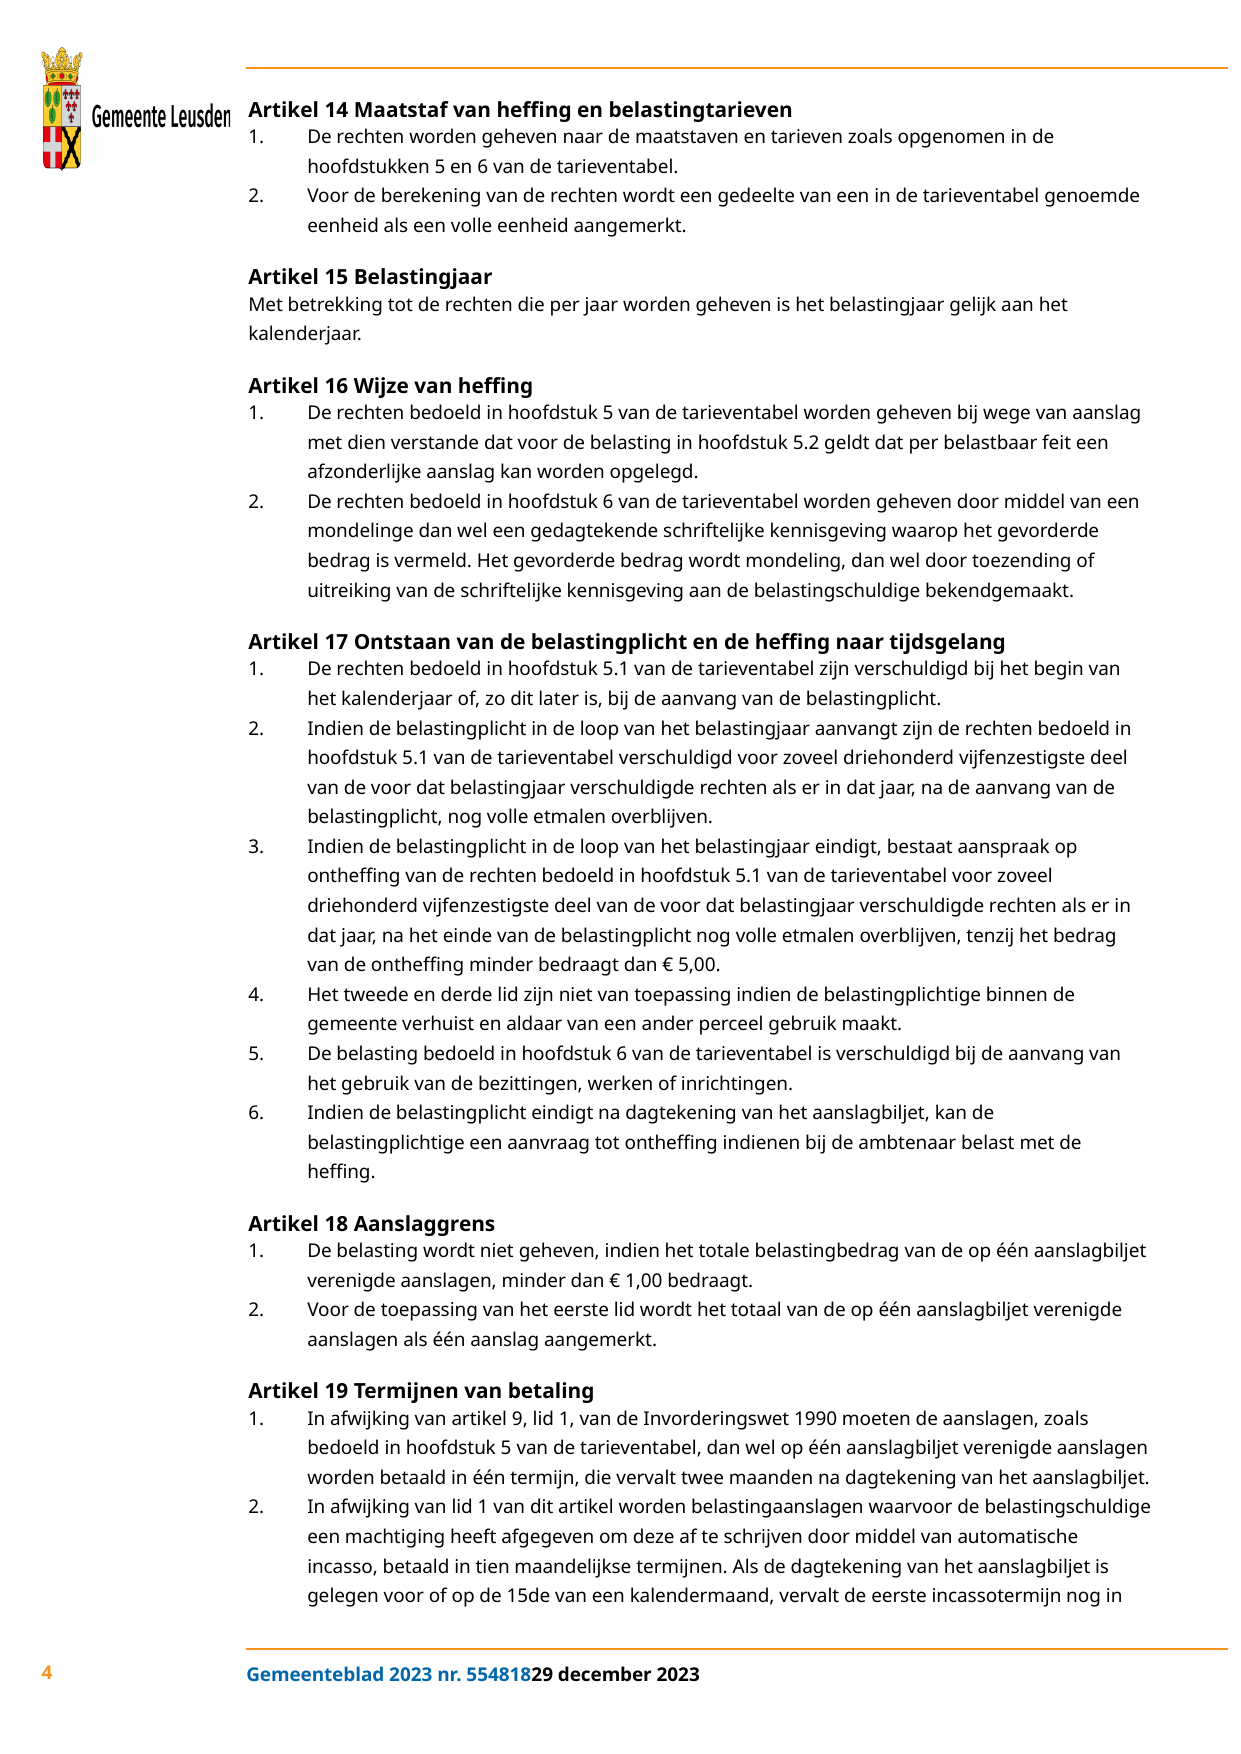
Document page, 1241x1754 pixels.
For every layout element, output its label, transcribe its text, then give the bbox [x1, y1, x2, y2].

list Het tweede en derde lid zijn niet van toepassing indien de belastingplichtige binnen de gemeente verhuist en aldaar van een ander perceel gebruik maakt. [248, 981, 1152, 1036]
text Artikel 17 Ontstaan van de belastingplicht en de heffing naar tijdsgelang [248, 627, 1152, 656]
list In afwijking van artikel 9, lid 1, van de Invorderingswet 1990 moeten de aanslagen, zoals bedoeld in hoofdstuk 5 van de tarieventabel, dan wel op één aanslagbiljet verenigde aanslagen worden betaald in één termijn, die vervalt twee maanden na dagtekening van het aanslagbiljet. [248, 1405, 1152, 1490]
list De rechten bedoeld in hoofdstuk 5 van de tarieventabel worden geheven bij wege van aanslag met dien verstande dat voor de belasting in hoofdstuk 5.2 geldt dat per belastbaar feit een afzonderlijke aanslag kan worden opgelegd. [248, 399, 1152, 484]
list Indien de belastingplicht in de loop van het belastingjaar aanvangt zijn de rechten bedoeld in hoofdstuk 5.1 van de tarieventabel verschuldigd voor zoveel driehonderd vijfenzestigste deel van de voor dat belastingjaar verschuldigde rechten als er in dat jaar, na de aanvang van de belastingplicht, nog volle etmalen overblijven. [248, 715, 1152, 829]
text Artikel 15 Belastingjaar [248, 262, 1152, 291]
text Artikel 19 Termijnen van betaling [248, 1377, 1152, 1405]
text Artikel 16 Wijze van heffing [248, 371, 1152, 399]
text Met betrekking tot de rechten die per jaar worden geheven is het belastingjaar gelijk aan het kalenderjaar. [248, 291, 1152, 346]
list Voor de toepassing van het eerste lid wordt het totaal van de op één aanslagbiljet verenigde aanslagen als één aanslag aangemerkt. [248, 1297, 1152, 1352]
list Indien de belastingplicht in de loop van het belastingjaar eindigt, bestaat aanspraak op ontheffing van de rechten bedoeld in hoofdstuk 5.1 van de tarieventabel voor zoveel driehonderd vijfenzestigste deel van de voor dat belastingjaar verschuldigde rechten als er in dat jaar, na het einde van de belastingplicht nog volle etmalen overblijven, tenzij het bedrag van de ontheffing minder bedraagt dan € 5,00. [248, 833, 1152, 977]
list Voor de berekening van de rechten wordt een gedeelte van een in de tarieventabel genoemde eenheid als een volle eenheid aangemerkt. [248, 182, 1152, 238]
picture [41, 47, 231, 172]
list De rechten bedoeld in hoofdstuk 6 van de tarieventabel worden geheven door middel van een mondelinge dan wel een gedagtekende schriftelijke kennisgeving waarop het gevorderde bedrag is vermeld. Het gevorderde bedrag wordt mondeling, dan wel door toezending of uitreiking van de schriftelijke kennisgeving aan de belastingschuldige bekendgemaakt. [248, 488, 1152, 602]
list De rechten bedoeld in hoofdstuk 5.1 van de tarieventabel zijn verschuldigd bij het begin van het kalenderjaar of, zo dit later is, bij de aanvang van de belastingplicht. [248, 656, 1152, 711]
list In afwijking van lid 1 van dit artikel worden belastingaanslagen waarvoor de belastingschuldige een machtiging heeft afgegeven om deze af te schrijven door middel van automatische incasso, betaald in tien maandelijkse termijnen. Als de dagtekening van het aanslagbiljet is gelegen voor of op de 15de van een kalendermaand, vervalt de eerste incassotermijn nog in [248, 1494, 1152, 1608]
text Artikel 14 Maatstaf van heffing en belastingtarieven [248, 95, 1152, 123]
list De belasting wordt niet geheven, indien het totale belastingbedrag van de op één aanslagbiljet verenigde aanslagen, minder dan € 1,00 bedraagt. [248, 1237, 1152, 1293]
list De rechten worden geheven naar de maatstaven en tarieven zoals opgenomen in de hoofdstukken 5 en 6 van de tarieventabel. [248, 123, 1152, 178]
text Artikel 18 Aanslaggrens [248, 1209, 1152, 1237]
list Indien de belastingplicht eindigt na dagtekening van het aanslagbiljet, kan de belastingplichtige een aanvraag tot ontheffing indienen bij de ambtenaar belast met de heffing. [248, 1099, 1152, 1184]
list De belasting bedoeld in hoofdstuk 6 van de tarieventabel is verschuldigd bij de aanvang van het gebruik van de bezittingen, werken of inrichtingen. [248, 1040, 1152, 1096]
